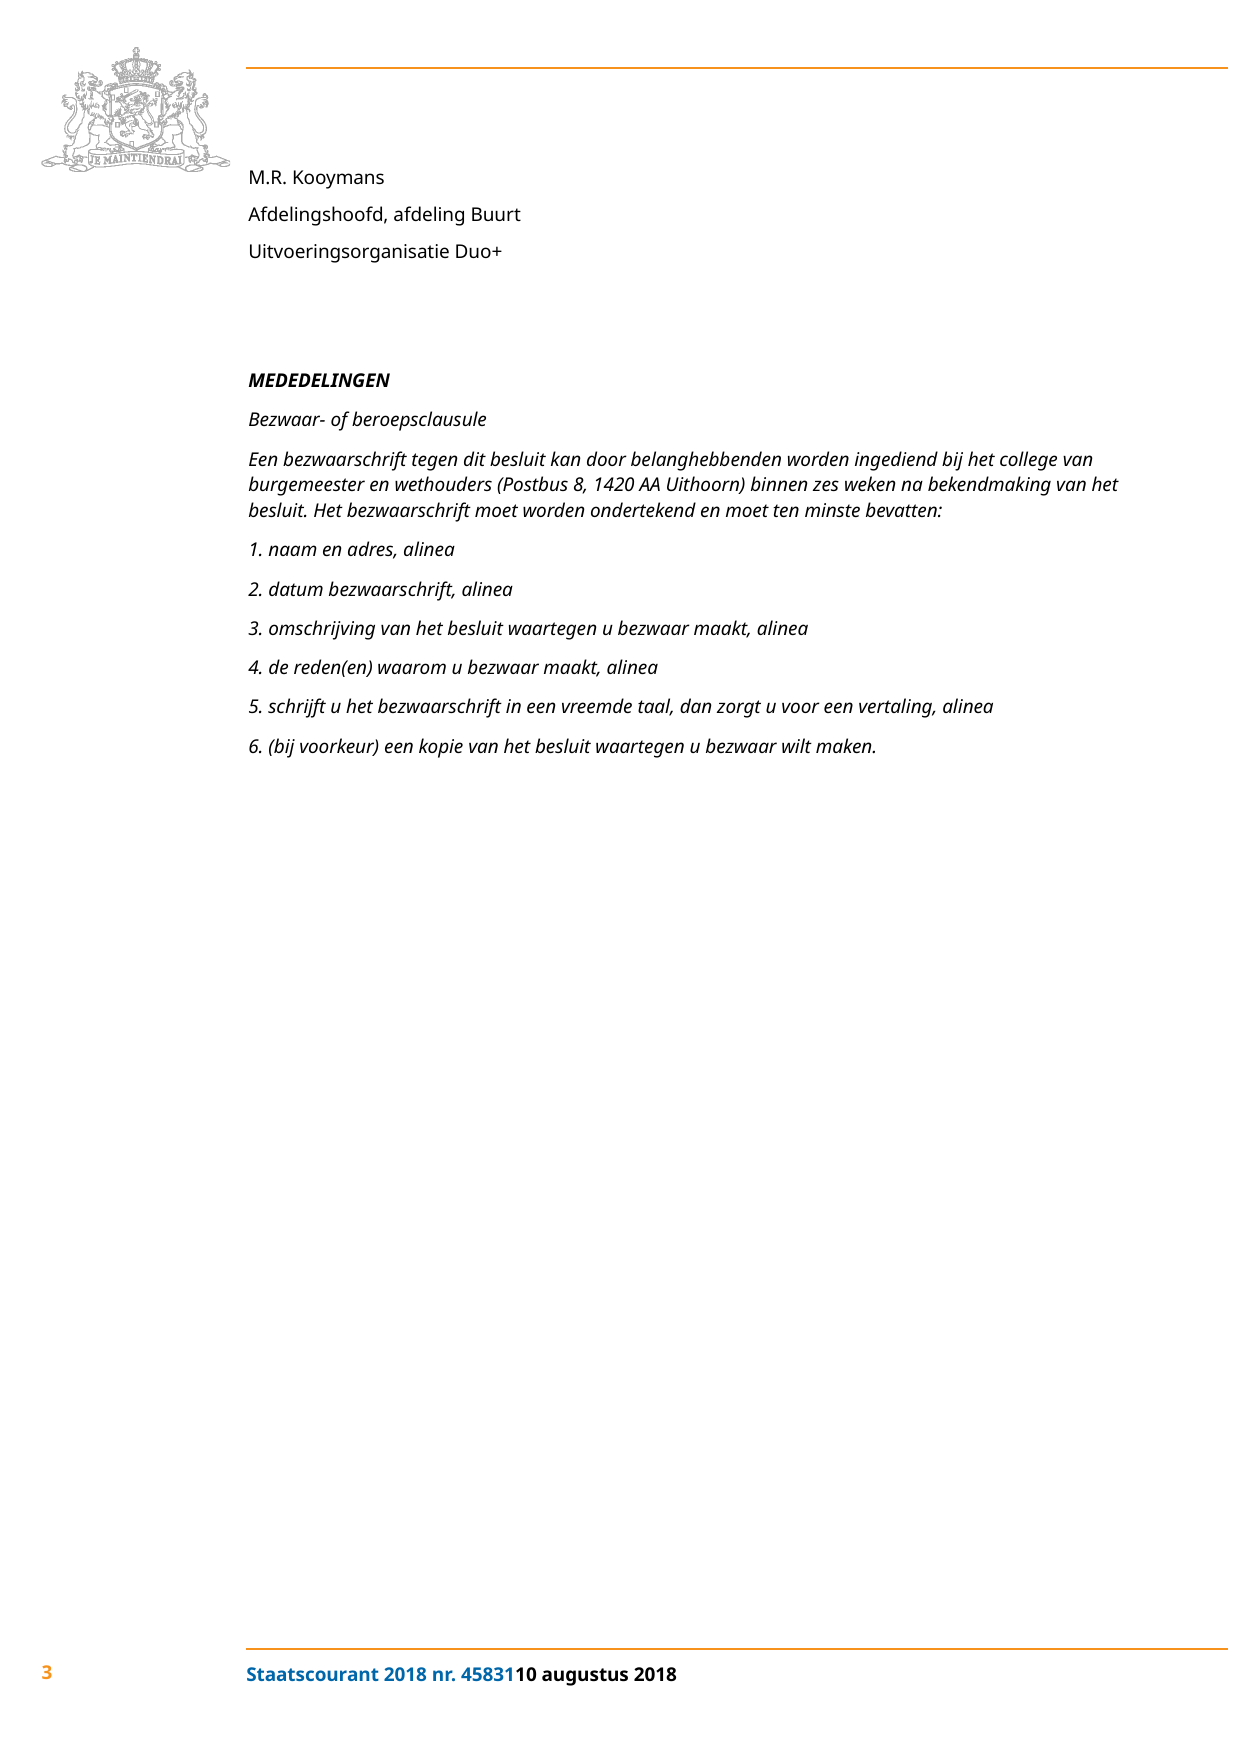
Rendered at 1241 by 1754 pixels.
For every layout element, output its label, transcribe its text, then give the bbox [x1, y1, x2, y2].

text Afdelingshoofd, afdeling Buurt [248, 206, 1152, 225]
text 2. datum bezwaarschrift, alinea [248, 576, 1152, 601]
text Een bezwaarschrift tegen dit besluit kan door belanghebbenden worden ingediend bij het college van burgemeester en wethouders (Postbus 8, 1420 AA Uithoorn) binnen zes weken na bekendmaking van het besluit. Het bezwaarschrift moet worden ondertekend en moet ten minste bevatten: [248, 446, 1152, 523]
text 5. schrijft u het bezwaarschrift in een vreemde taal, dan zorgt u voor een vertaling, alinea [248, 693, 1152, 719]
text Uitvoeringsorganisatie Duo+ [248, 243, 1152, 262]
text 1. naam en adres, alinea [248, 536, 1152, 562]
text 4. de reden(en) waarom u bezwaar maakt, alinea [248, 654, 1152, 680]
picture [41, 47, 231, 172]
text MEDEDELINGEN [248, 367, 1152, 393]
text 3. omschrijving van het besluit waartegen u bezwaar maakt, alinea [248, 615, 1152, 641]
text 6. (bij voorkeur) een kopie van het besluit waartegen u bezwaar wilt maken. [248, 733, 1152, 758]
text Bezwaar- of beroepsclausule [248, 406, 1152, 432]
text M.R. Kooymans [248, 169, 1152, 188]
